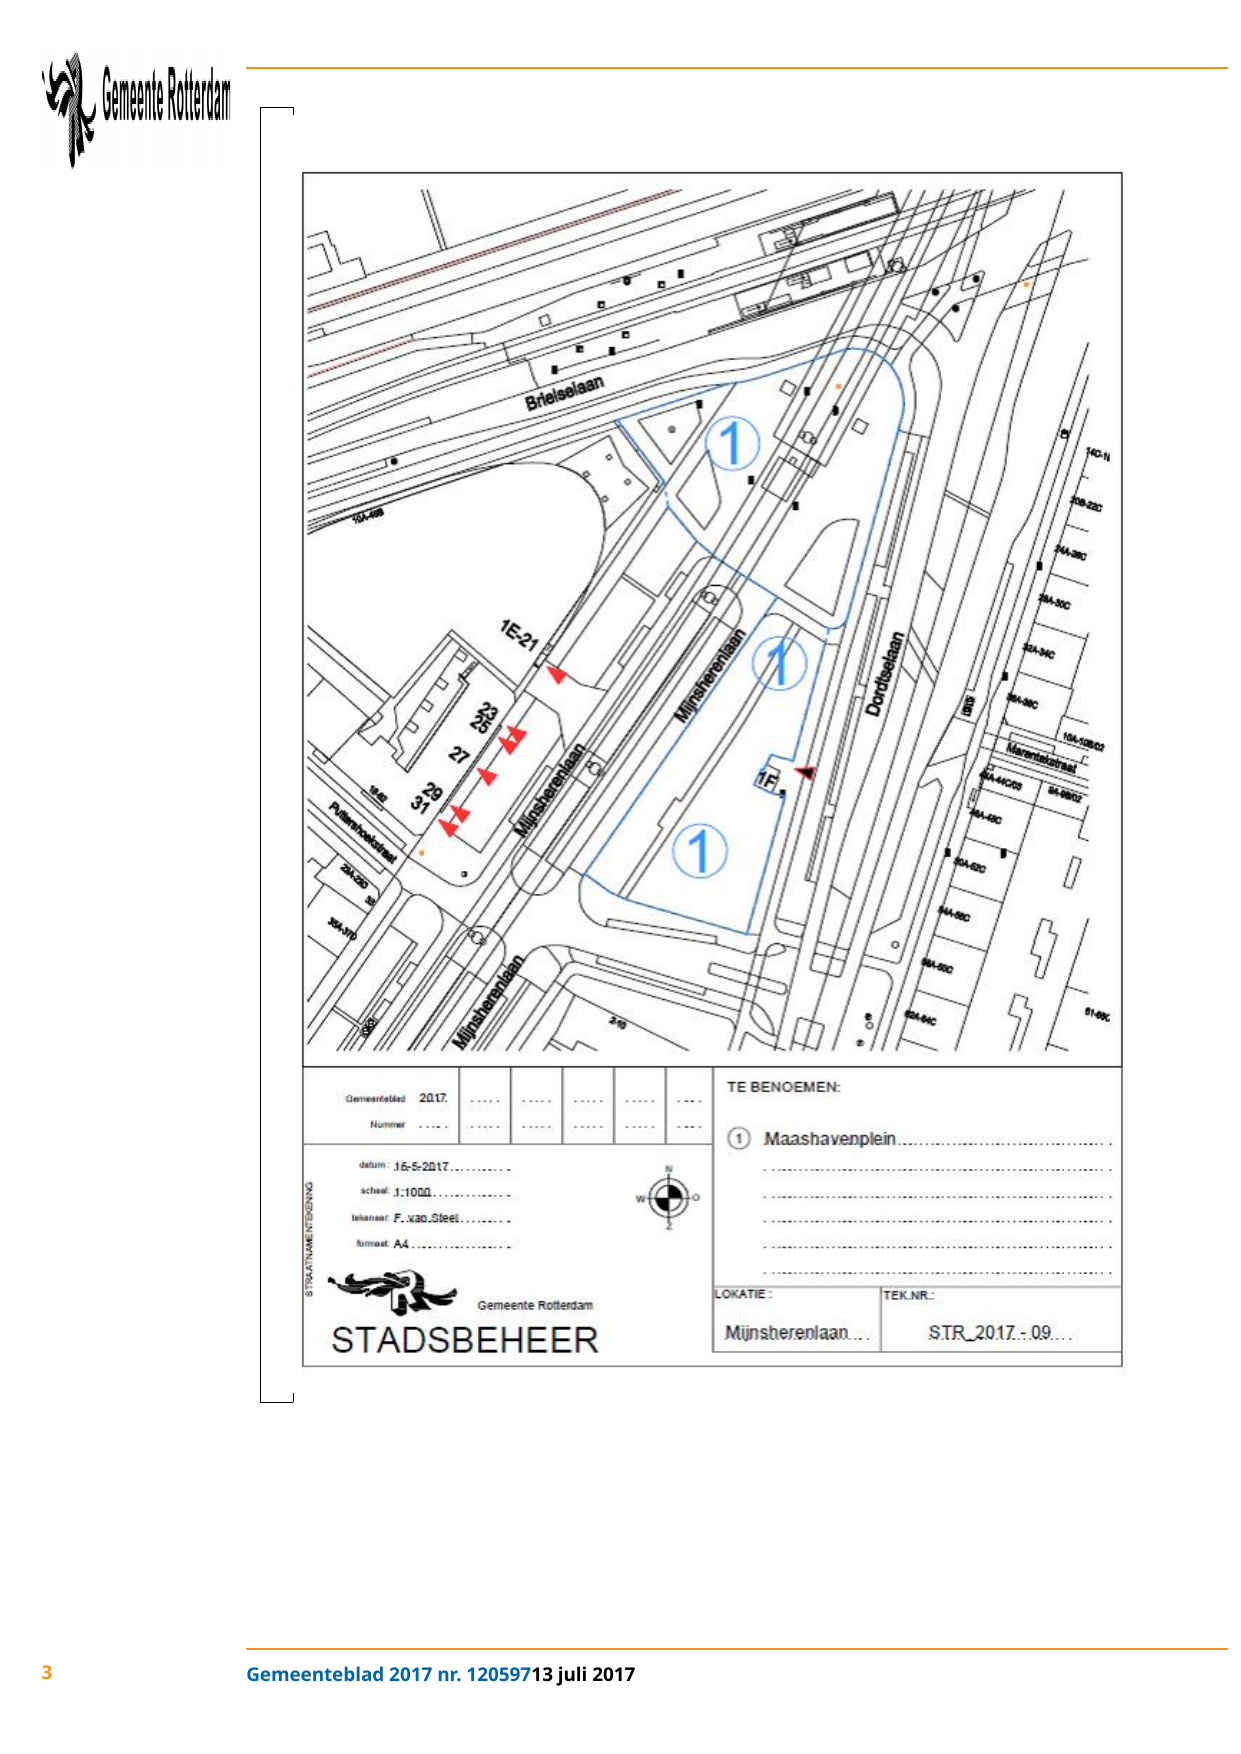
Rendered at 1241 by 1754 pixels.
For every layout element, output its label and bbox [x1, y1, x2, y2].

picture [41, 47, 231, 172]
picture [268, 115, 1173, 1393]
